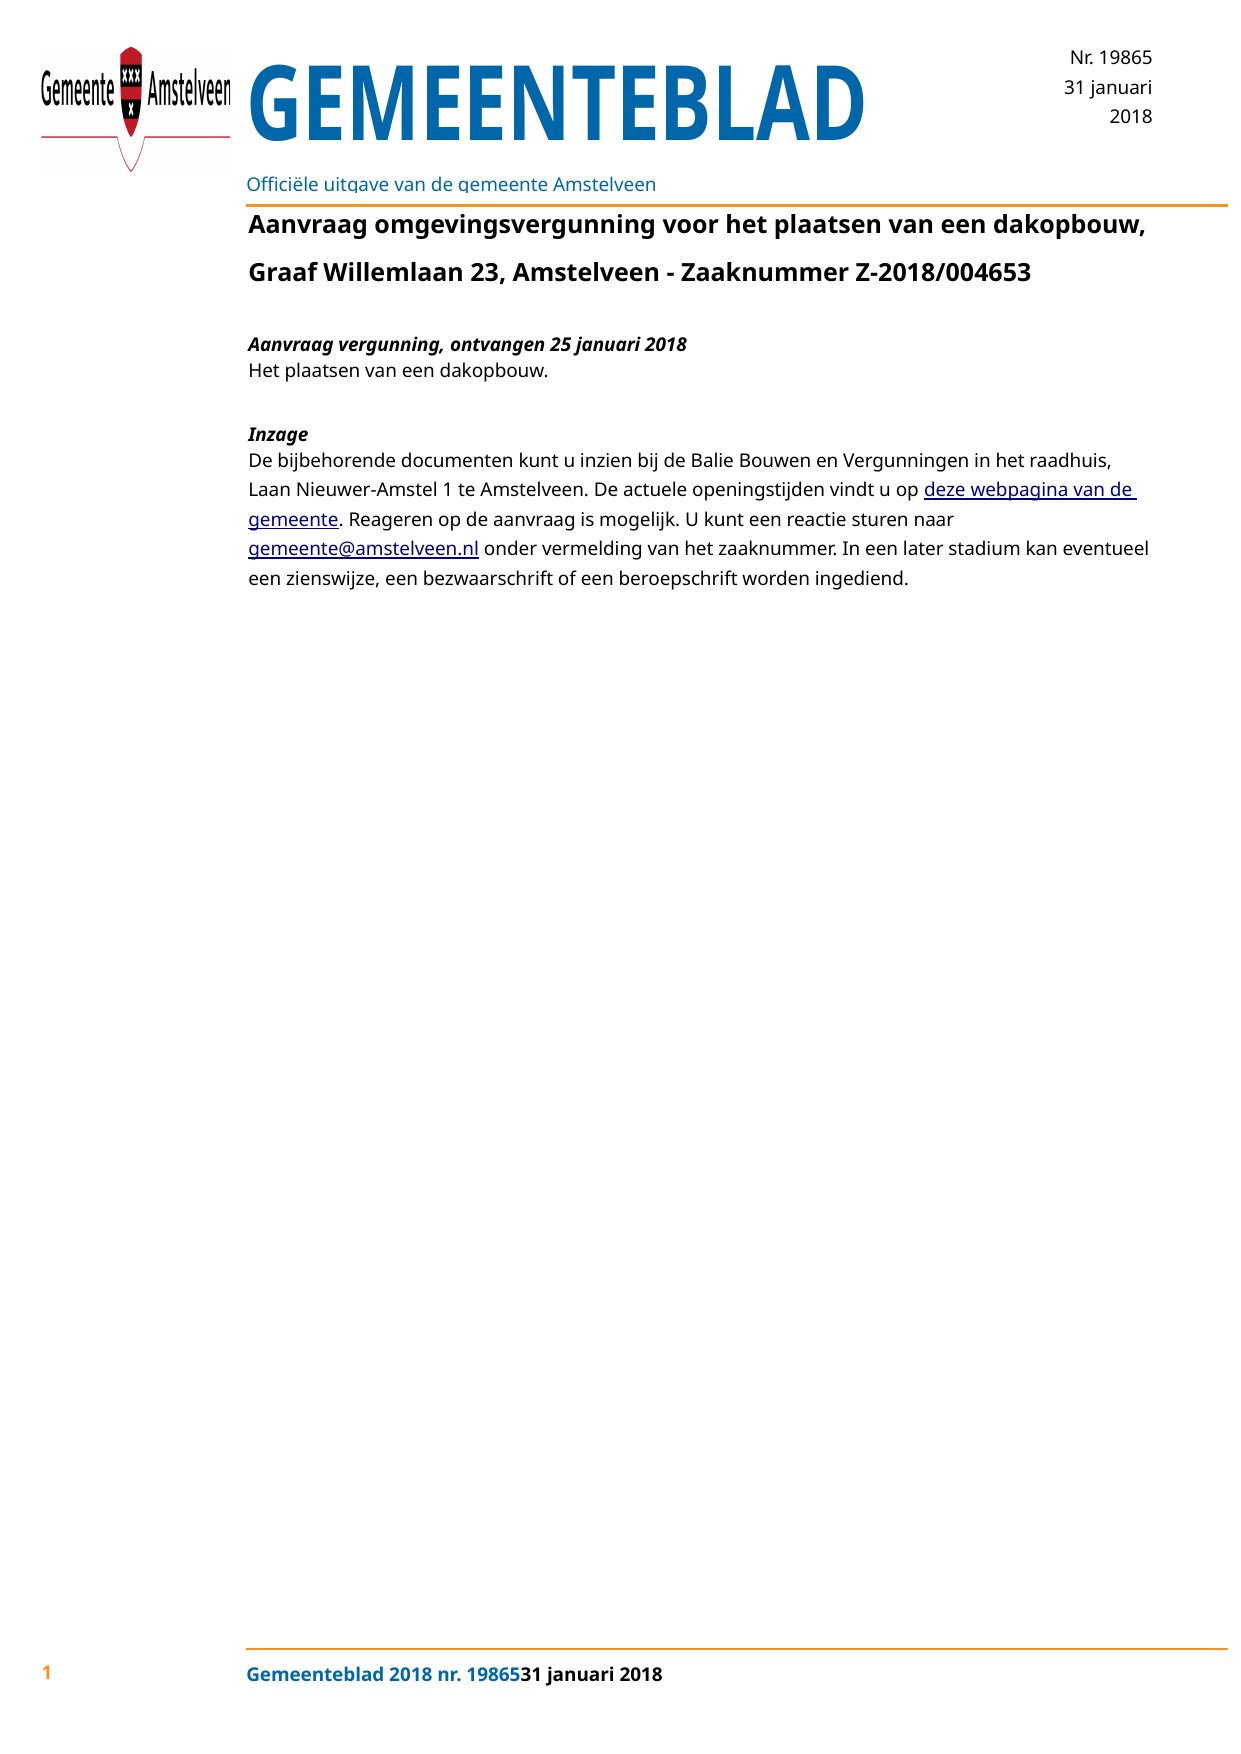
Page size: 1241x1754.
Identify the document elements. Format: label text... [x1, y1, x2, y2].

text Aanvraag vergunning, ontvangen 25 januari 2018 [248, 331, 1152, 357]
text Het plaatsen van een dakopbouw. [248, 357, 1152, 383]
picture [41, 47, 231, 172]
text De bijbehorende documenten kunt u inzien bij de Balie Bouwen en Vergunningen in het raadhuis, Laan Nieuwer-Amstel 1 te Amstelveen. De actuele openingstijden vindt u op deze webpagina van de gemeente. Reageren op de aanvraag is mogelijk. U kunt een reactie sturen naar gemeente@amstelveen.nl onder vermelding van het zaaknummer. In een later stadium kan eventueel een zienswijze, een bezwaarschrift of een beroepschrift worden ingediend. [248, 447, 1152, 591]
text Inzage [248, 421, 1152, 447]
text Aanvraag omgevingsvergunning voor het plaatsen van een dakopbouw, Graaf Willemlaan 23, Amstelveen - Zaaknummer Z-2018/004653 [248, 207, 1152, 288]
